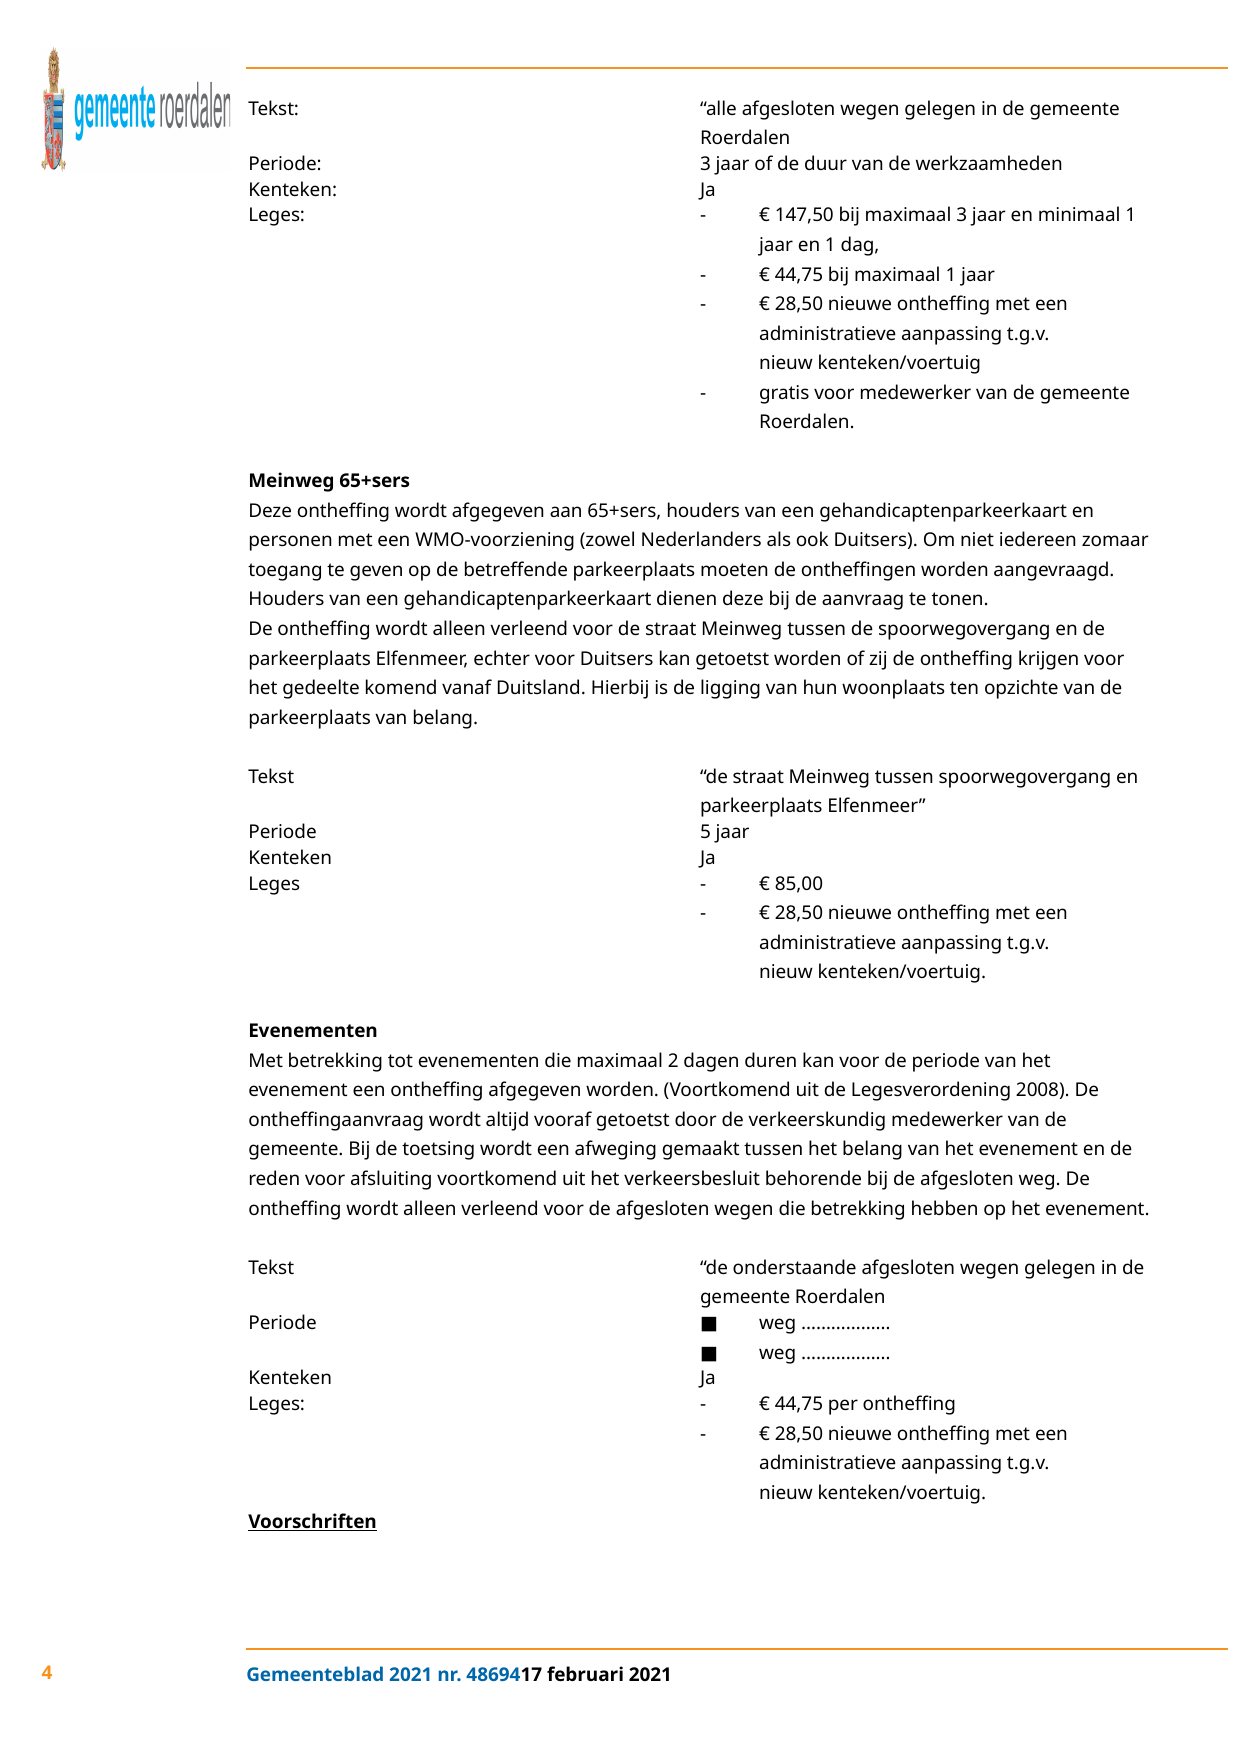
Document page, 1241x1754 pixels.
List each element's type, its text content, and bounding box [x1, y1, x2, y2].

picture [41, 47, 231, 172]
table_cell Ja [700, 176, 1152, 202]
text Met betrekking tot evenementen die maximaal 2 dagen duren kan voor de periode van het evenement een ontheffing afgegeven worden. (Voortkomend uit de Legesverordening 2008). De ontheffingaanvraag wordt altijd vooraf getoetst door de verkeerskundig medewerker van de gemeente. Bij de toetsing wordt een afweging gemaakt tussen het belang van het evenement en de reden voor afsluiting voortkomend uit het verkeersbesluit behorende bij de afgesloten weg. De ontheffing wordt alleen verleend voor de afgesloten wegen die betrekking hebben op het evenement. [248, 1047, 1152, 1220]
table_header Tekst: [248, 95, 700, 150]
table_cell Leges: [248, 1390, 700, 1505]
text Evenementen [248, 1017, 1152, 1043]
table_header Tekst [248, 1254, 700, 1309]
text De ontheffing wordt alleen verleend voor de straat Meinweg tussen de spoorwegovergang en de parkeerplaats Elfenmeer, echter voor Duitsers kan getoetst worden of zij de ontheffing krijgen voor het gedeelte komend vanaf Duitsland. Hierbij is de ligging van hun woonplaats ten opzichte van de parkeerplaats van belang. [248, 615, 1152, 729]
table_header Tekst [248, 763, 700, 818]
table_cell Kenteken [248, 844, 700, 870]
table_cell € 44,75 per ontheffing € 28,50 nieuwe ontheffing met een administratieve aanpassing t.g.v. nieuw kenteken/voertuig. [700, 1390, 1152, 1505]
table_cell Leges [248, 870, 700, 984]
table_cell weg ……………… weg ……………… [700, 1309, 1152, 1364]
table_cell 3 jaar of de duur van de werkzaamheden [700, 150, 1152, 176]
table_cell Periode [248, 1309, 700, 1364]
table_cell € 85,00 € 28,50 nieuwe ontheffing met een administratieve aanpassing t.g.v. nieuw kenteken/voertuig. [700, 870, 1152, 984]
table_cell € 147,50 bij maximaal 3 jaar en minimaal 1 jaar en 1 dag, € 44,75 bij maximaal 1 jaar € 28,50 nieuwe ontheffing met een administratieve aanpassing t.g.v. nieuw kenteken/voertuig gratis voor medewerker van de gemeente Roerdalen. [700, 202, 1152, 434]
table_cell Ja [700, 844, 1152, 870]
table_cell 5 jaar [700, 819, 1152, 844]
text Meinweg 65+sers [248, 467, 1152, 493]
table_cell Ja [700, 1365, 1152, 1390]
table_header “alle afgesloten wegen gelegen in de gemeente Roerdalen [700, 95, 1152, 150]
table_cell Kenteken: [248, 176, 700, 202]
text Voorschriften [248, 1508, 1152, 1534]
table_cell Periode: [248, 150, 700, 176]
table_cell Periode [248, 819, 700, 844]
text Deze ontheffing wordt afgegeven aan 65+sers, houders van een gehandicaptenparkeerkaart en personen met een WMO-voorziening (zowel Nederlanders als ook Duitsers). Om niet iedereen zomaar toegang te geven op de betreffende parkeerplaats moeten de ontheffingen worden aangevraagd. Houders van een gehandicaptenparkeerkaart dienen deze bij de aanvraag te tonen. [248, 497, 1152, 611]
table_header “de onderstaande afgesloten wegen gelegen in de gemeente Roerdalen [700, 1254, 1152, 1309]
table_header “de straat Meinweg tussen spoorwegovergang en parkeerplaats Elfenmeer” [700, 763, 1152, 818]
table_cell Kenteken [248, 1365, 700, 1390]
table_cell Leges: [248, 202, 700, 434]
